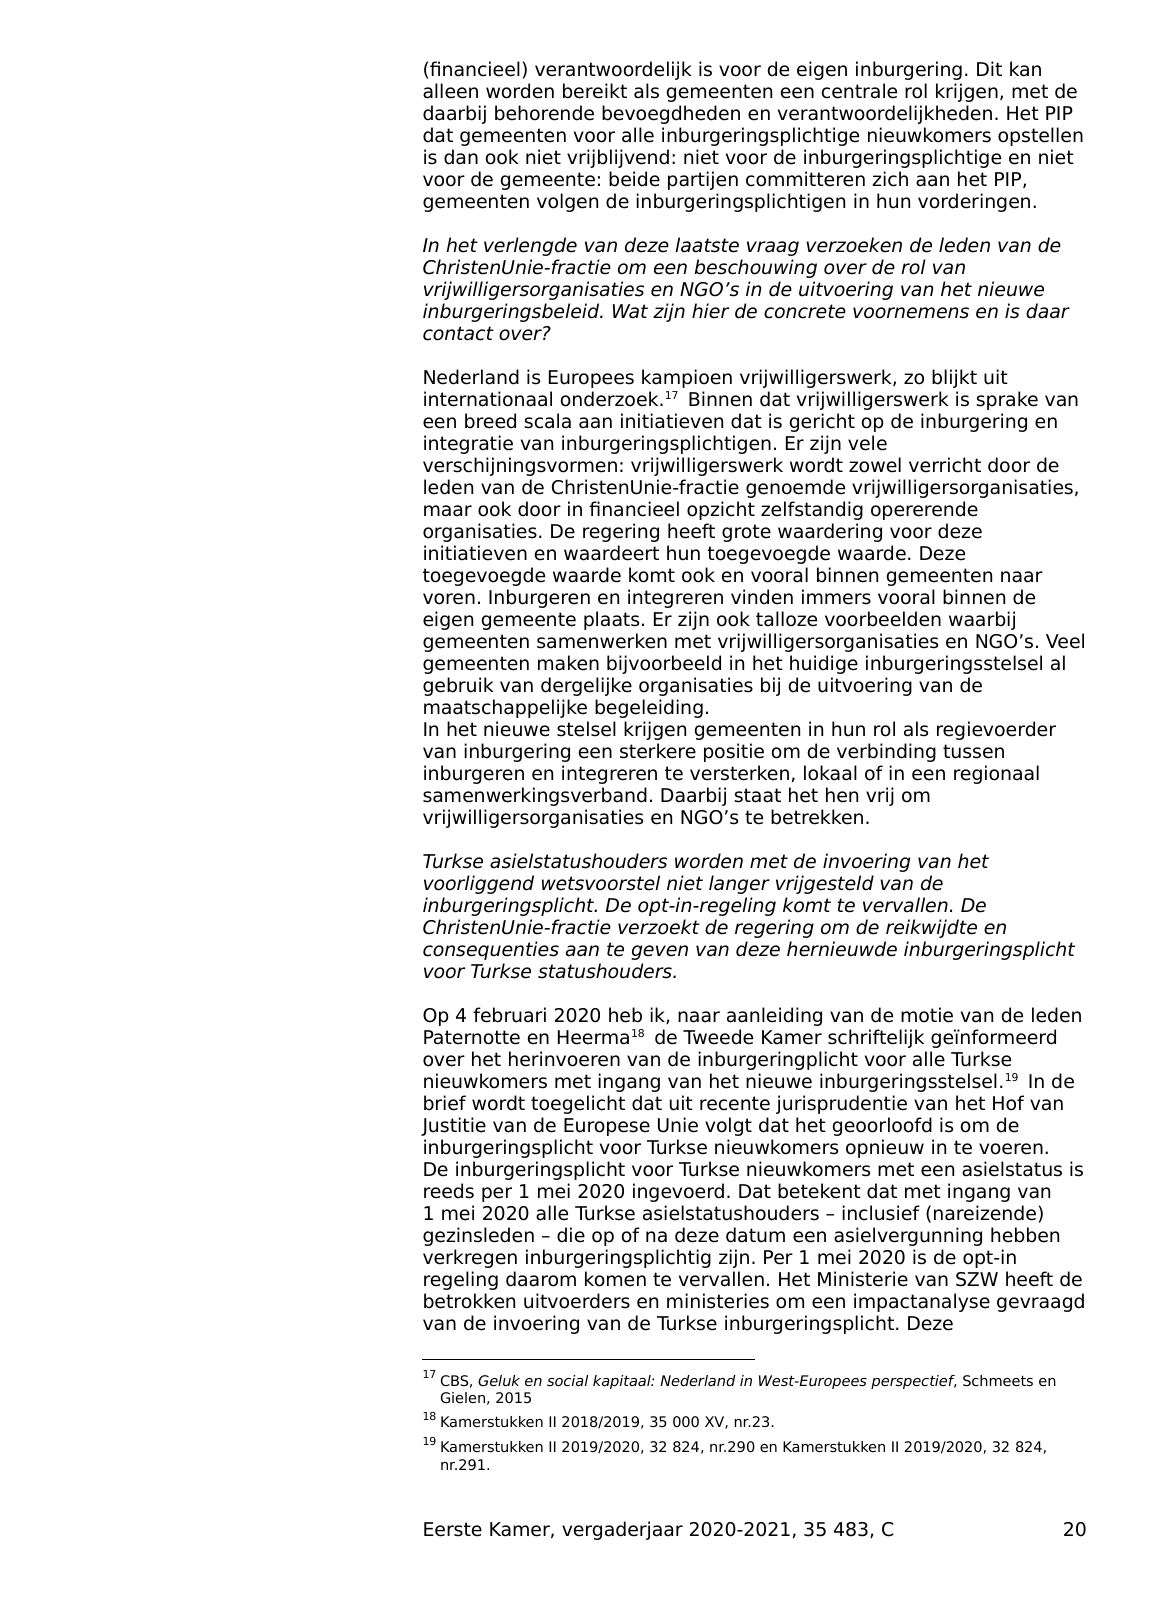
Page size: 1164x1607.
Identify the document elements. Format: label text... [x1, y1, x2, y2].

text CBS, Geluk en social kapitaal: Nederland in West-Europees perspectief, Schmeets en Gielen, 2015 [422, 1368, 1087, 1407]
text Kamerstukken II 2019/2020, 32 824, nr.290 en Kamerstukken II 2019/2020, 32 824, nr.291. [422, 1435, 1087, 1474]
text Op 4 februari 2020 heb ik, naar aanleiding van de motie van de leden Paternotte en Heerma de Tweede Kamer schriftelijk geïnformeerd over het herinvoeren van de inburgeringplicht voor alle Turkse nieuwkomers met ingang van het nieuwe inburgeringsstelsel. In de brief wordt toegelicht dat uit recente jurisprudentie van het Hof van Justitie van de Europese Unie volgt dat het geoorloofd is om de inburgeringsplicht voor Turkse nieuwkomers opnieuw in te voeren. [422, 1005, 1087, 1159]
text Nederland is Europees kampioen vrijwilligerswerk, zo blijkt uit internationaal onderzoek. Binnen dat vrijwilligerswerk is sprake van een breed scala aan initiatieven dat is gericht op de inburgering en integratie van inburgeringsplichtigen. Er zijn vele verschijningsvormen: vrijwilligerswerk wordt zowel verricht door de leden van de ChristenUnie-fractie genoemde vrijwilligersorganisaties, maar ook door in financieel opzicht zelfstandig opererende organisaties. De regering heeft grote waardering voor deze initiatieven en waardeert hun toegevoegde waarde. Deze toegevoegde waarde komt ook en vooral binnen gemeenten naar voren. Inburgeren en integreren vinden immers vooral binnen de eigen gemeente plaats. Er zijn ook talloze voorbeelden waarbij gemeenten samenwerken met vrijwilligersorganisaties en NGO’s. Veel gemeenten maken bijvoorbeeld in het huidige inburgeringsstelsel al gebruik van dergelijke organisaties bij de uitvoering van de maatschappelijke begeleiding. [422, 367, 1087, 719]
text De inburgeringsplicht voor Turkse nieuwkomers met een asielstatus is reeds per 1 mei 2020 ingevoerd. Dat betekent dat met ingang van 1 mei 2020 alle Turkse asielstatushouders – inclusief (nareizende) gezinsleden – die op of na deze datum een asielvergunning hebben verkregen inburgeringsplichtig zijn. Per 1 mei 2020 is de opt-in regeling daarom komen te vervallen. Het Ministerie van SZW heeft de betrokken uitvoerders en ministeries om een impactanalyse gevraagd van de invoering van de Turkse inburgeringsplicht. Deze [422, 1159, 1087, 1335]
text Kamerstukken II 2018/2019, 35 000 XV, nr.23. [422, 1410, 1087, 1432]
text In het nieuwe stelsel krijgen gemeenten in hun rol als regievoerder van inburgering een sterkere positie om de verbinding tussen inburgeren en integreren te versterken, lokaal of in een regionaal samenwerkingsverband. Daarbij staat het hen vrij om vrijwilligersorganisaties en NGO’s te betrekken. [422, 719, 1087, 829]
text (financieel) verantwoordelijk is voor de eigen inburgering. Dit kan alleen worden bereikt als gemeenten een centrale rol krijgen, met de daarbij behorende bevoegdheden en verantwoordelijkheden. Het PIP dat gemeenten voor alle inburgeringsplichtige nieuwkomers opstellen is dan ook niet vrijblijvend: niet voor de inburgeringsplichtige en niet voor de gemeente: beide partijen committeren zich aan het PIP, gemeenten volgen de inburgeringsplichtigen in hun vorderingen. [422, 59, 1087, 213]
text Turkse asielstatushouders worden met de invoering van het voorliggend wetsvoorstel niet langer vrijgesteld van de inburgeringsplicht. De opt-in-regeling komt te vervallen. De ChristenUnie-fractie verzoekt de regering om de reikwijdte en consequenties aan te geven van deze hernieuwde inburgeringsplicht voor Turkse statushouders. [422, 851, 1087, 983]
text In het verlengde van deze laatste vraag verzoeken de leden van de ChristenUnie-fractie om een beschouwing over de rol van vrijwilligersorganisaties en NGO’s in de uitvoering van het nieuwe inburgeringsbeleid. Wat zijn hier de concrete voornemens en is daar contact over? [422, 235, 1087, 345]
